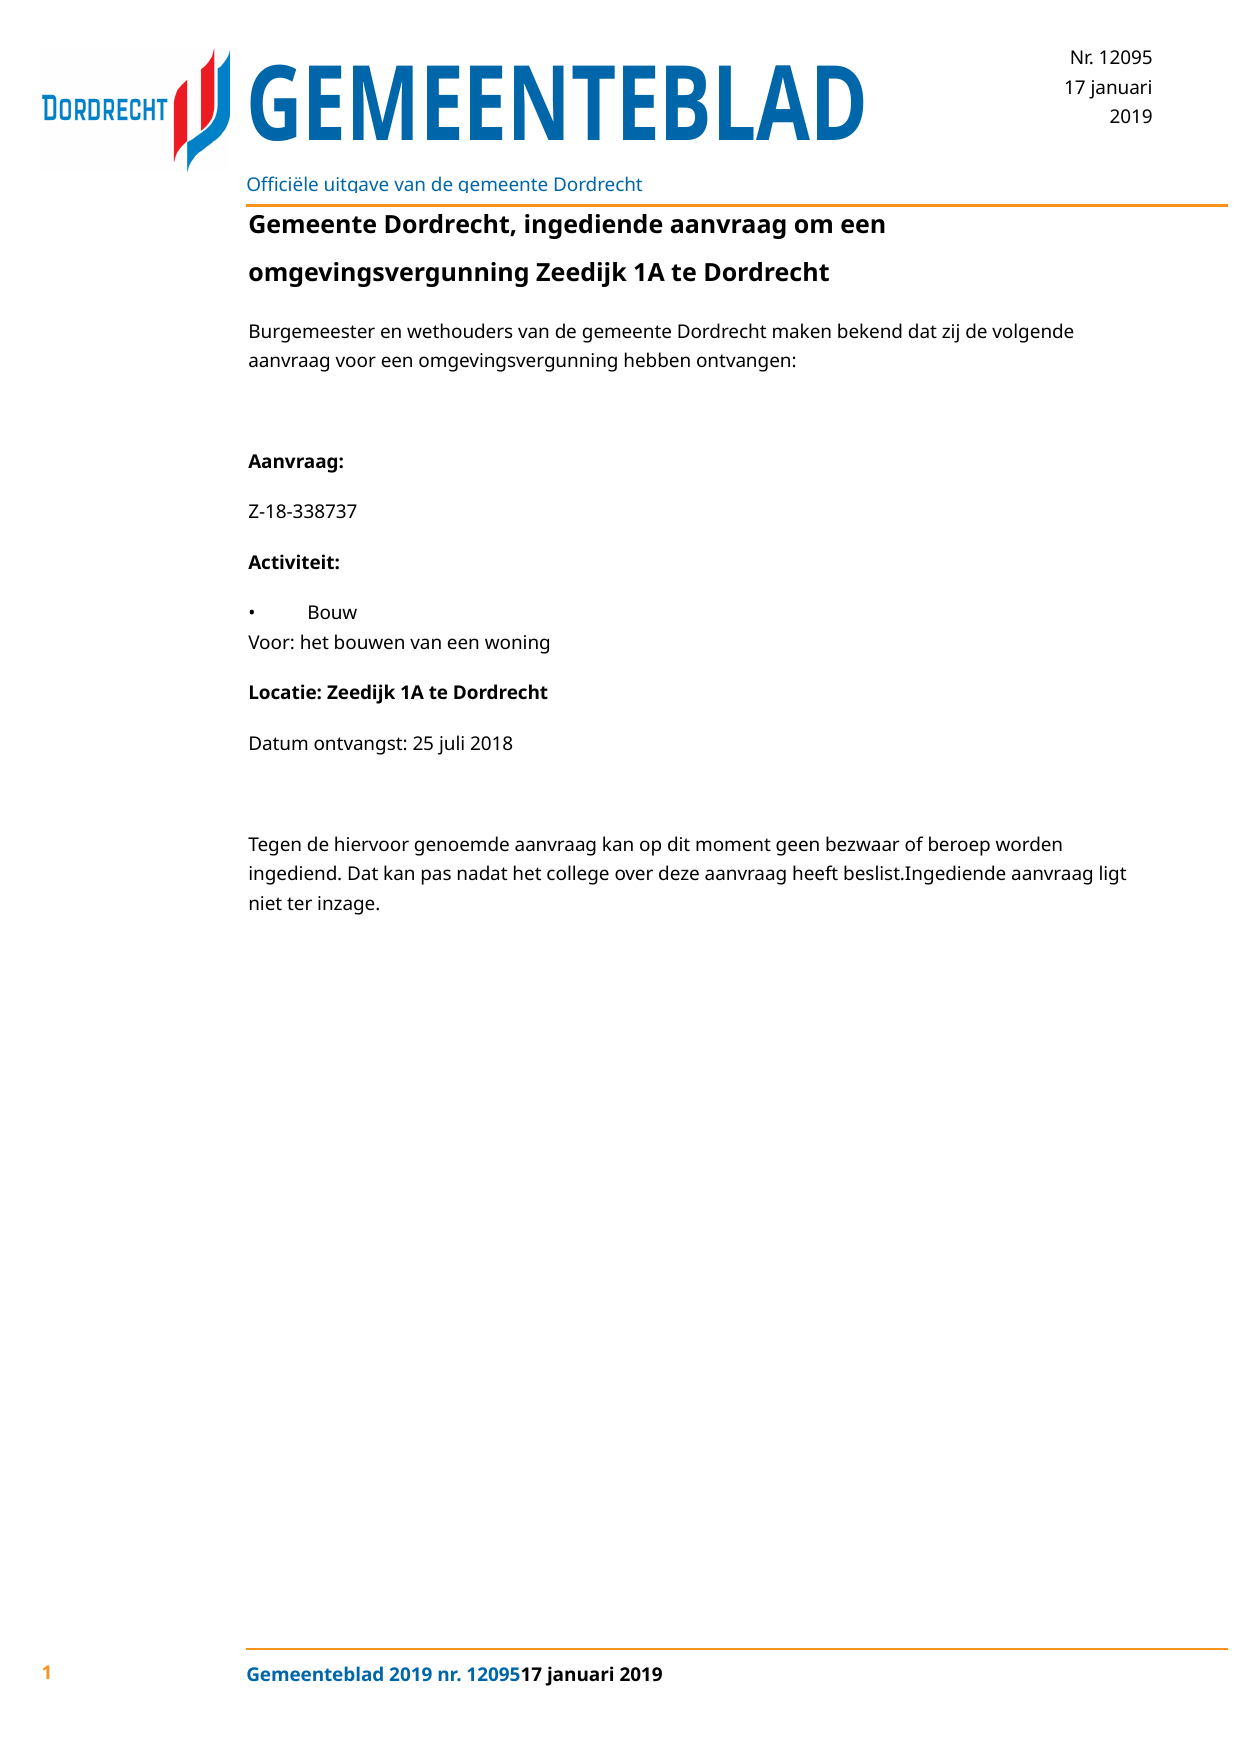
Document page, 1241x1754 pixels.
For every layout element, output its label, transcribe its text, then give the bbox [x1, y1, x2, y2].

text Locatie: Zeedijk 1A te Dordrecht [248, 679, 1152, 705]
text Gemeente Dordrecht, ingediende aanvraag om een omgevingsvergunning Zeedijk 1A te Dordrecht [248, 207, 1152, 288]
picture [41, 47, 231, 172]
text Voor: het bouwen van een woning [248, 629, 1152, 655]
text Aanvraag: [248, 448, 1152, 474]
text Tegen de hiervoor genoemde aanvraag kan op dit moment geen bezwaar of beroep worden ingediend. Dat kan pas nadat het college over deze aanvraag heeft beslist.Ingediende aanvraag ligt niet ter inzage. [248, 831, 1152, 916]
list Bouw [248, 599, 1152, 625]
text Datum ontvangst: 25 juli 2018 [248, 730, 1152, 756]
text Burgemeester en wethouders van de gemeente Dordrecht maken bekend dat zij de volgende aanvraag voor een omgevingsvergunning hebben ontvangen: [248, 318, 1152, 373]
text Activiteit: [248, 549, 1152, 575]
text Z-18-338737 [248, 499, 1152, 524]
